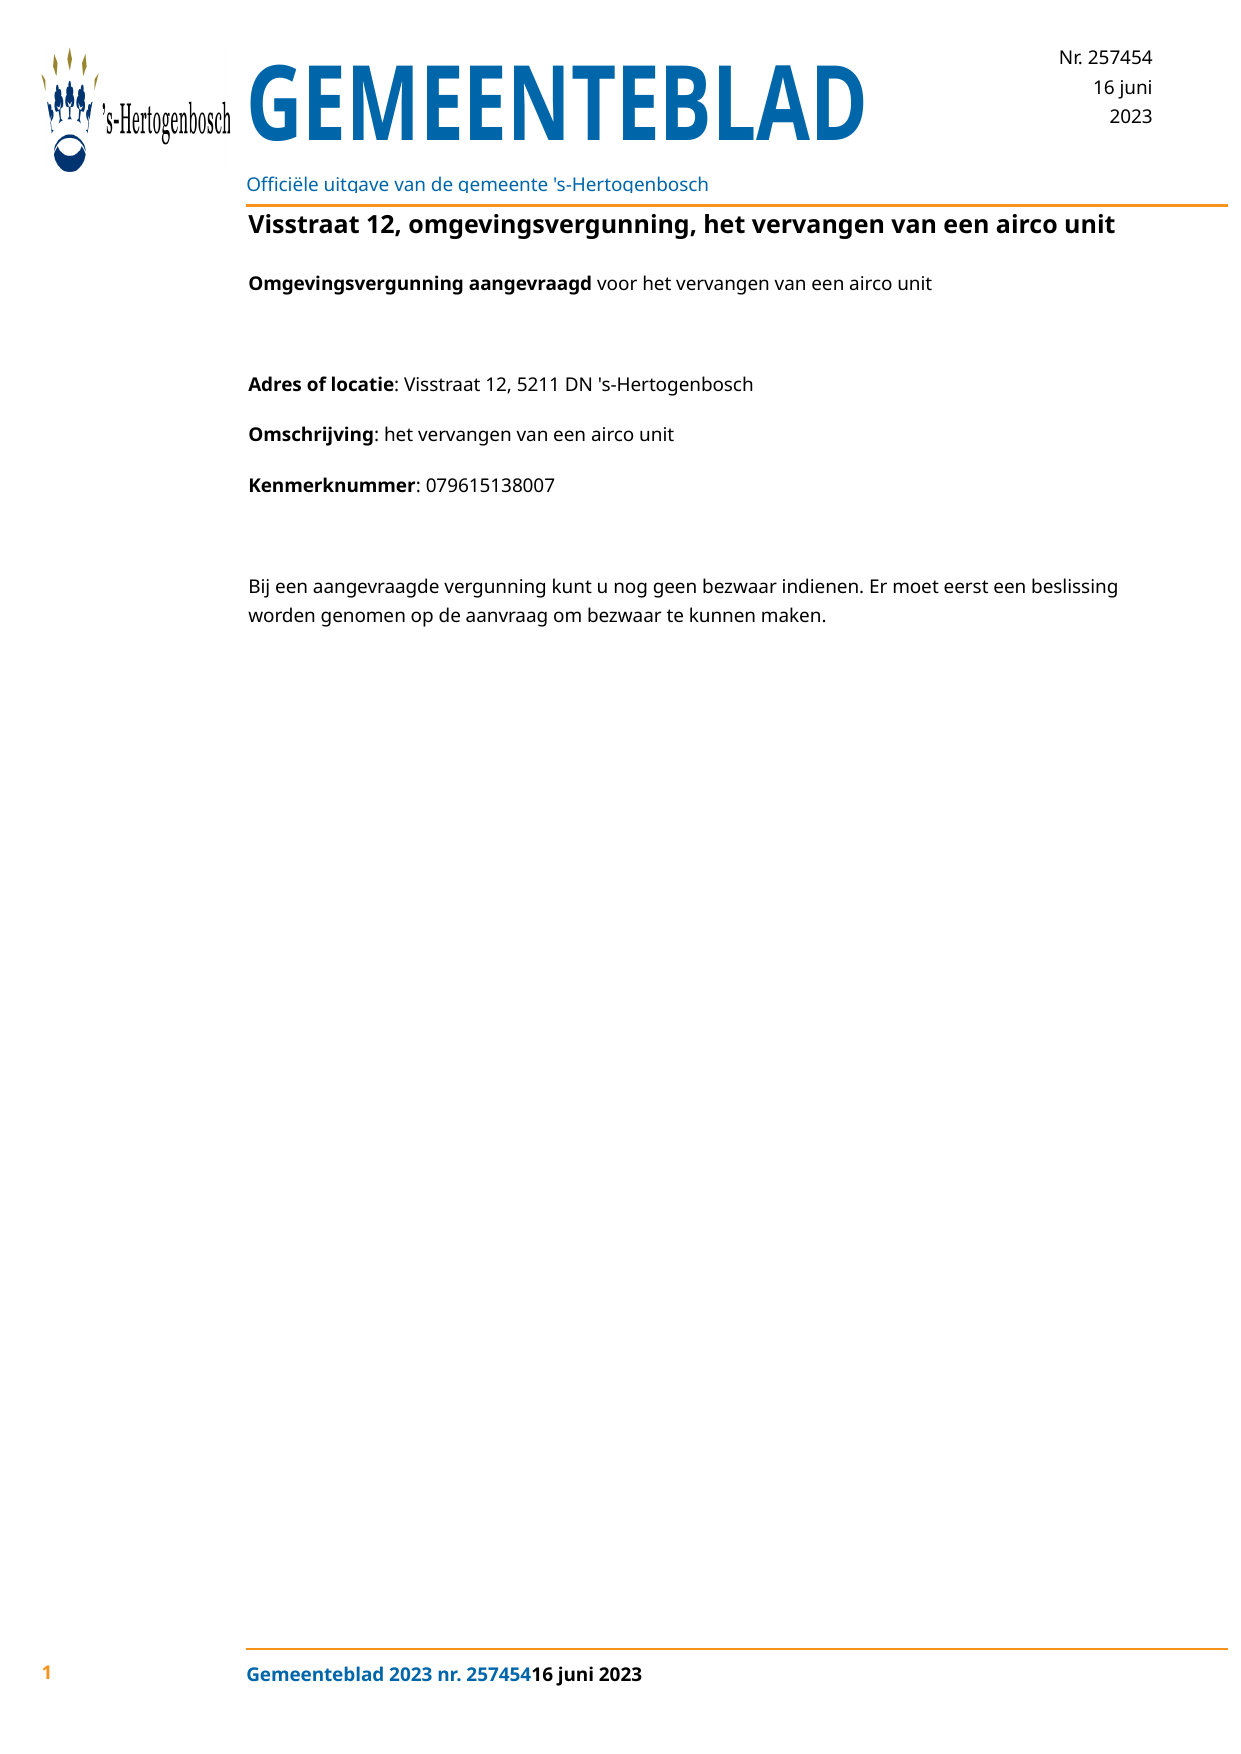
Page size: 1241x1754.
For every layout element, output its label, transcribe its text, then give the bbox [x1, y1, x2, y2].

text Adres of locatie: Visstraat 12, 5211 DN 's-Hertogenbosch [248, 371, 1152, 397]
text Visstraat 12, omgevingsvergunning, het vervangen van een airco unit [248, 207, 1152, 241]
picture [41, 47, 231, 172]
text Omschrijving: het vervangen van een airco unit [248, 422, 1152, 447]
text Bij een aangevraagde vergunning kunt u nog geen bezwaar indienen. Er moet eerst een beslissing worden genomen op de aanvraag om bezwaar te kunnen maken. [248, 573, 1152, 628]
text Kenmerknummer: 079615138007 [248, 472, 1152, 498]
text Omgevingsvergunning aangevraagd voor het vervangen van een airco unit [248, 270, 1152, 296]
